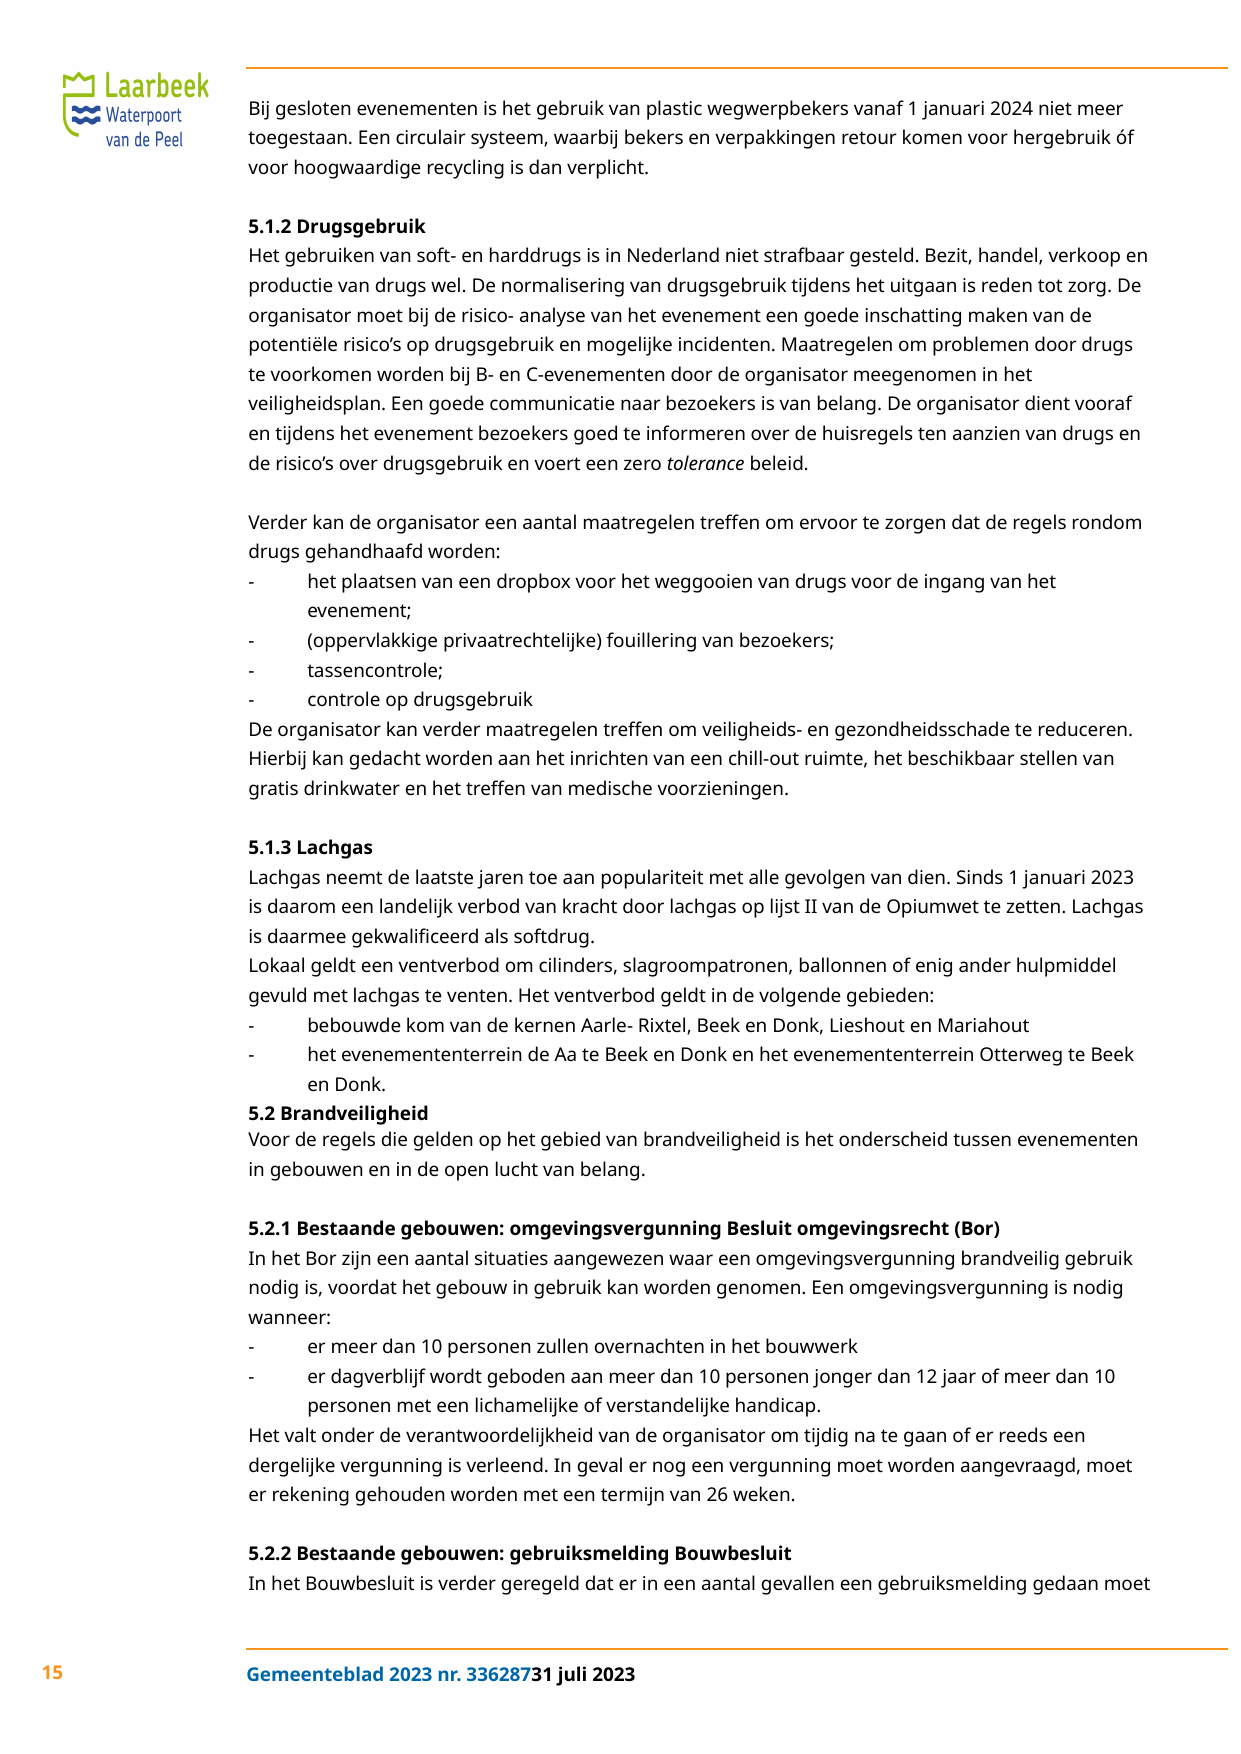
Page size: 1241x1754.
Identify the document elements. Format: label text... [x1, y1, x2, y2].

list controle op drugsgebruik [248, 686, 1152, 712]
text De organisator kan verder maatregelen treffen om veiligheids- en gezondheidsschade te reduceren. Hierbij kan gedacht worden aan het inrichten van een chill-out ruimte, het beschikbaar stellen van gratis drinkwater en het treffen van medische voorzieningen. [248, 716, 1152, 801]
list (oppervlakkige privaatrechtelijke) fouillering van bezoekers; [248, 627, 1152, 653]
text 5.2.1 Bestaande gebouwen: omgevingsvergunning Besluit omgevingsrecht (Bor) [248, 1215, 1152, 1241]
text Bij gesloten evenementen is het gebruik van plastic wegwerpbekers vanaf 1 januari 2024 niet meer toegestaan. Een circulair systeem, waarbij bekers en verpakkingen retour komen voor hergebruik óf voor hoogwaardige recycling is dan verplicht. [248, 95, 1152, 180]
text 5.1.3 Lachgas [248, 834, 1152, 860]
text 5.2 Brandveiligheid [248, 1101, 1152, 1126]
text 5.1.2 Drugsgebruik [248, 213, 1152, 239]
text In het Bouwbesluit is verder geregeld dat er in een aantal gevallen een gebruiksmelding gedaan moet [248, 1570, 1152, 1596]
text Het valt onder de verantwoordelijkheid van de organisator om tijdig na te gaan of er reeds een dergelijke vergunning is verleend. In geval er nog een vergunning moet worden aangevraagd, moet er rekening gehouden worden met een termijn van 26 weken. [248, 1422, 1152, 1507]
list tassencontrole; [248, 657, 1152, 683]
text 5.2.2 Bestaande gebouwen: gebruiksmelding Bouwbesluit [248, 1541, 1152, 1566]
text Voor de regels die gelden op het gebied van brandveiligheid is het onderscheid tussen evenementen in gebouwen en in de open lucht van belang. [248, 1126, 1152, 1182]
text Verder kan de organisator een aantal maatregelen treffen om ervoor te zorgen dat de regels rondom drugs gehandhaafd worden: [248, 509, 1152, 564]
text In het Bor zijn een aantal situaties aangewezen waar een omgevingsvergunning brandveilig gebruik nodig is, voordat het gebouw in gebruik kan worden genomen. Een omgevingsvergunning is nodig wanneer: [248, 1245, 1152, 1329]
text Lokaal geldt een ventverbod om cilinders, slagroompatronen, ballonnen of enig ander hulpmiddel gevuld met lachgas te venten. Het ventverbod geldt in de volgende gebieden: [248, 953, 1152, 1008]
list er meer dan 10 personen zullen overnachten in het bouwwerk [248, 1333, 1152, 1359]
text Het gebruiken van soft- en harddrugs is in Nederland niet strafbaar gesteld. Bezit, handel, verkoop en productie van drugs wel. De normalisering van drugsgebruik tijdens het uitgaan is reden tot zorg. De organisator moet bij de risico- analyse van het evenement een goede inschatting maken van de potentiële risico’s op drugsgebruik en mogelijke incidenten. Maatregelen om problemen door drugs te voorkomen worden bij B- en C-evenementen door de organisator meegenomen in het veiligheidsplan. Een goede communicatie naar bezoekers is van belang. De organisator dient vooraf en tijdens het evenement bezoekers goed te informeren over de huisregels ten aanzien van drugs en de risico’s over drugsgebruik en voert een zero tolerance beleid. [248, 243, 1152, 476]
list het evenemententerrein de Aa te Beek en Donk en het evenemententerrein Otterweg te Beek en Donk. [248, 1041, 1152, 1097]
list het plaatsen van een dropbox voor het weggooien van drugs voor de ingang van het evenement; [248, 568, 1152, 623]
text Lachgas neemt de laatste jaren toe aan populariteit met alle gevolgen van dien. Sinds 1 januari 2023 is daarom een landelijk verbod van kracht door lachgas op lijst II van de Opiumwet te zetten. Lachgas is daarmee gekwalificeerd als softdrug. [248, 864, 1152, 949]
list er dagverblijf wordt geboden aan meer dan 10 personen jonger dan 12 jaar of meer dan 10 personen met een lichamelijke of verstandelijke handicap. [248, 1363, 1152, 1418]
picture [41, 47, 231, 172]
list bebouwde kom van de kernen Aarle- Rixtel, Beek en Donk, Lieshout en Mariahout [248, 1012, 1152, 1038]
